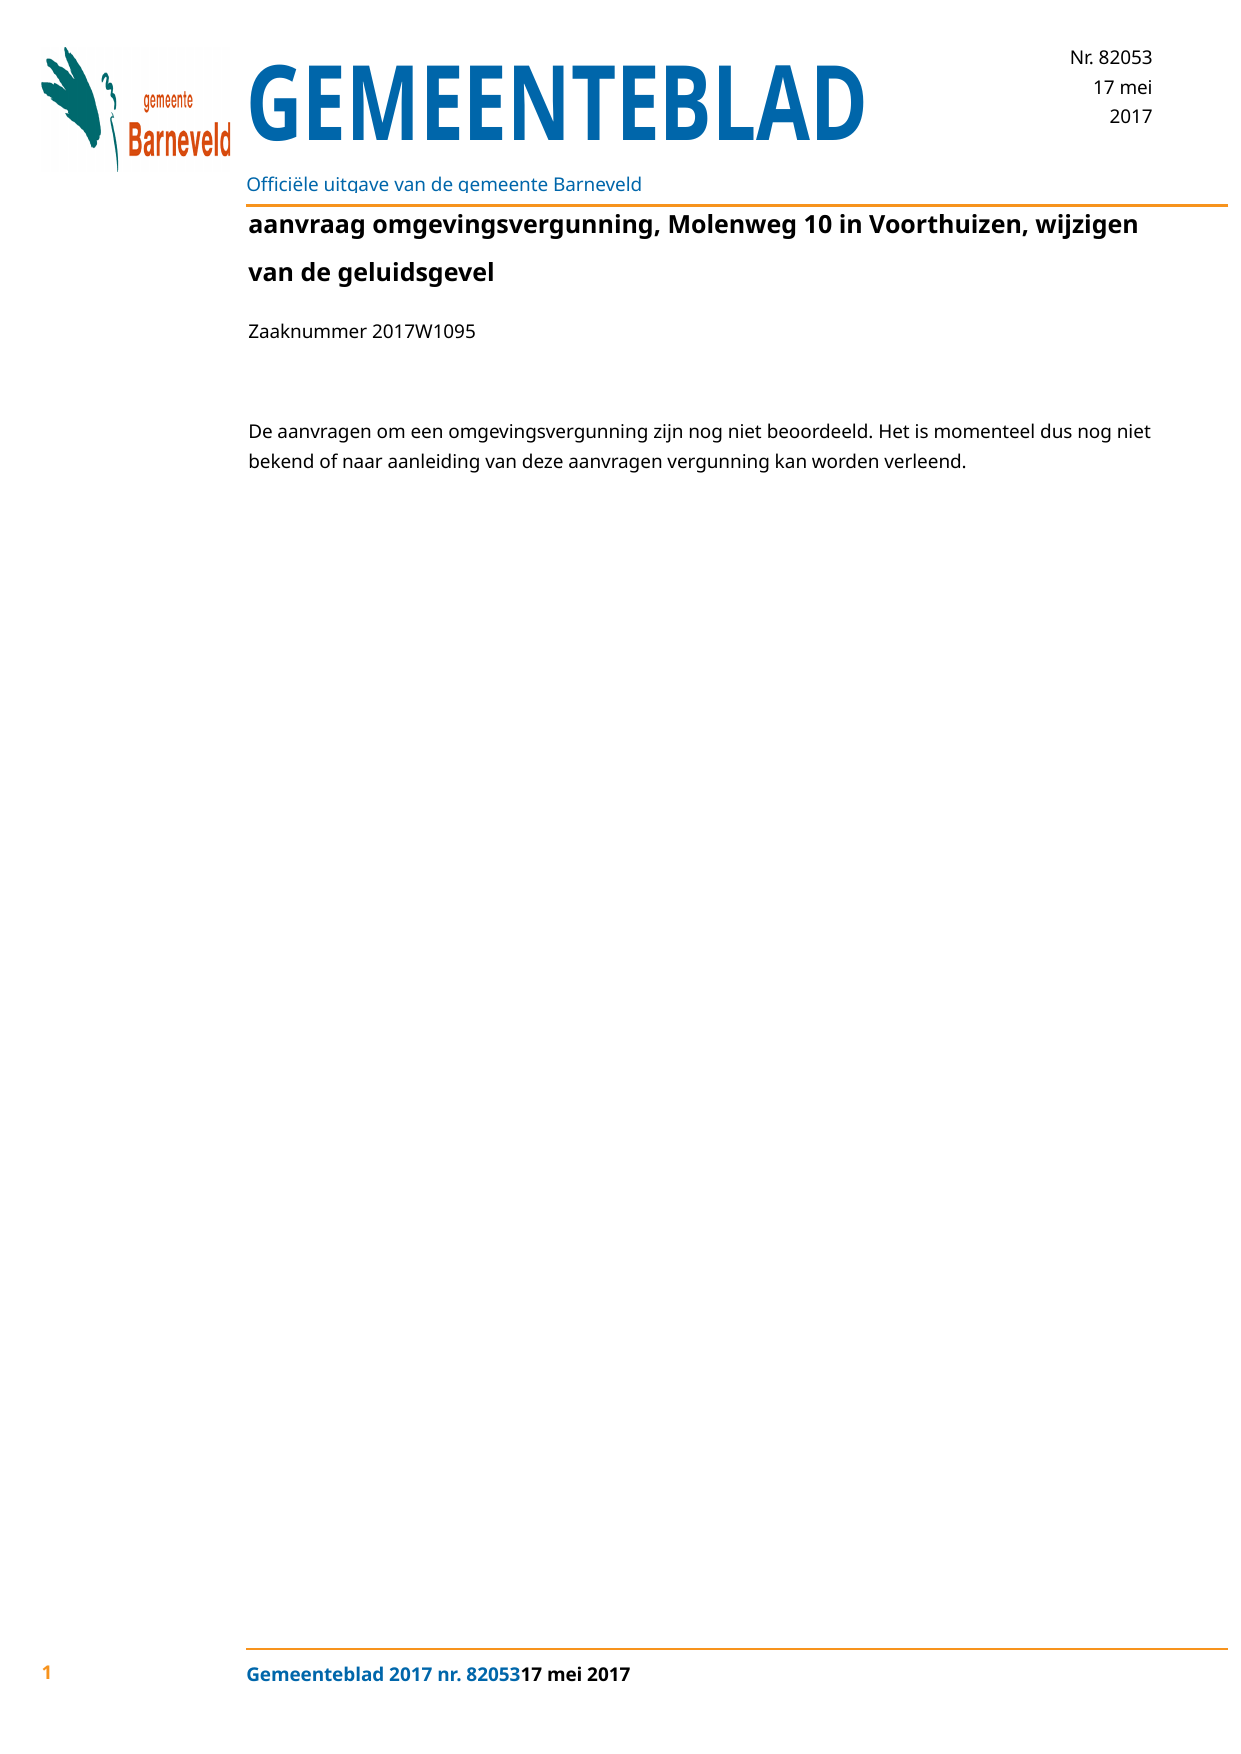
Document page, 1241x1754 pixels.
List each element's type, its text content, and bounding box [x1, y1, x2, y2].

picture [41, 47, 231, 172]
text De aanvragen om een omgevingsvergunning zijn nog niet beoordeeld. Het is momenteel dus nog niet bekend of naar aanleiding van deze aanvragen vergunning kan worden verleend. [248, 419, 1152, 474]
text Zaaknummer 2017W1095 [248, 318, 1152, 344]
text aanvraag omgevingsvergunning, Molenweg 10 in Voorthuizen, wijzigen van de geluidsgevel [248, 207, 1152, 288]
